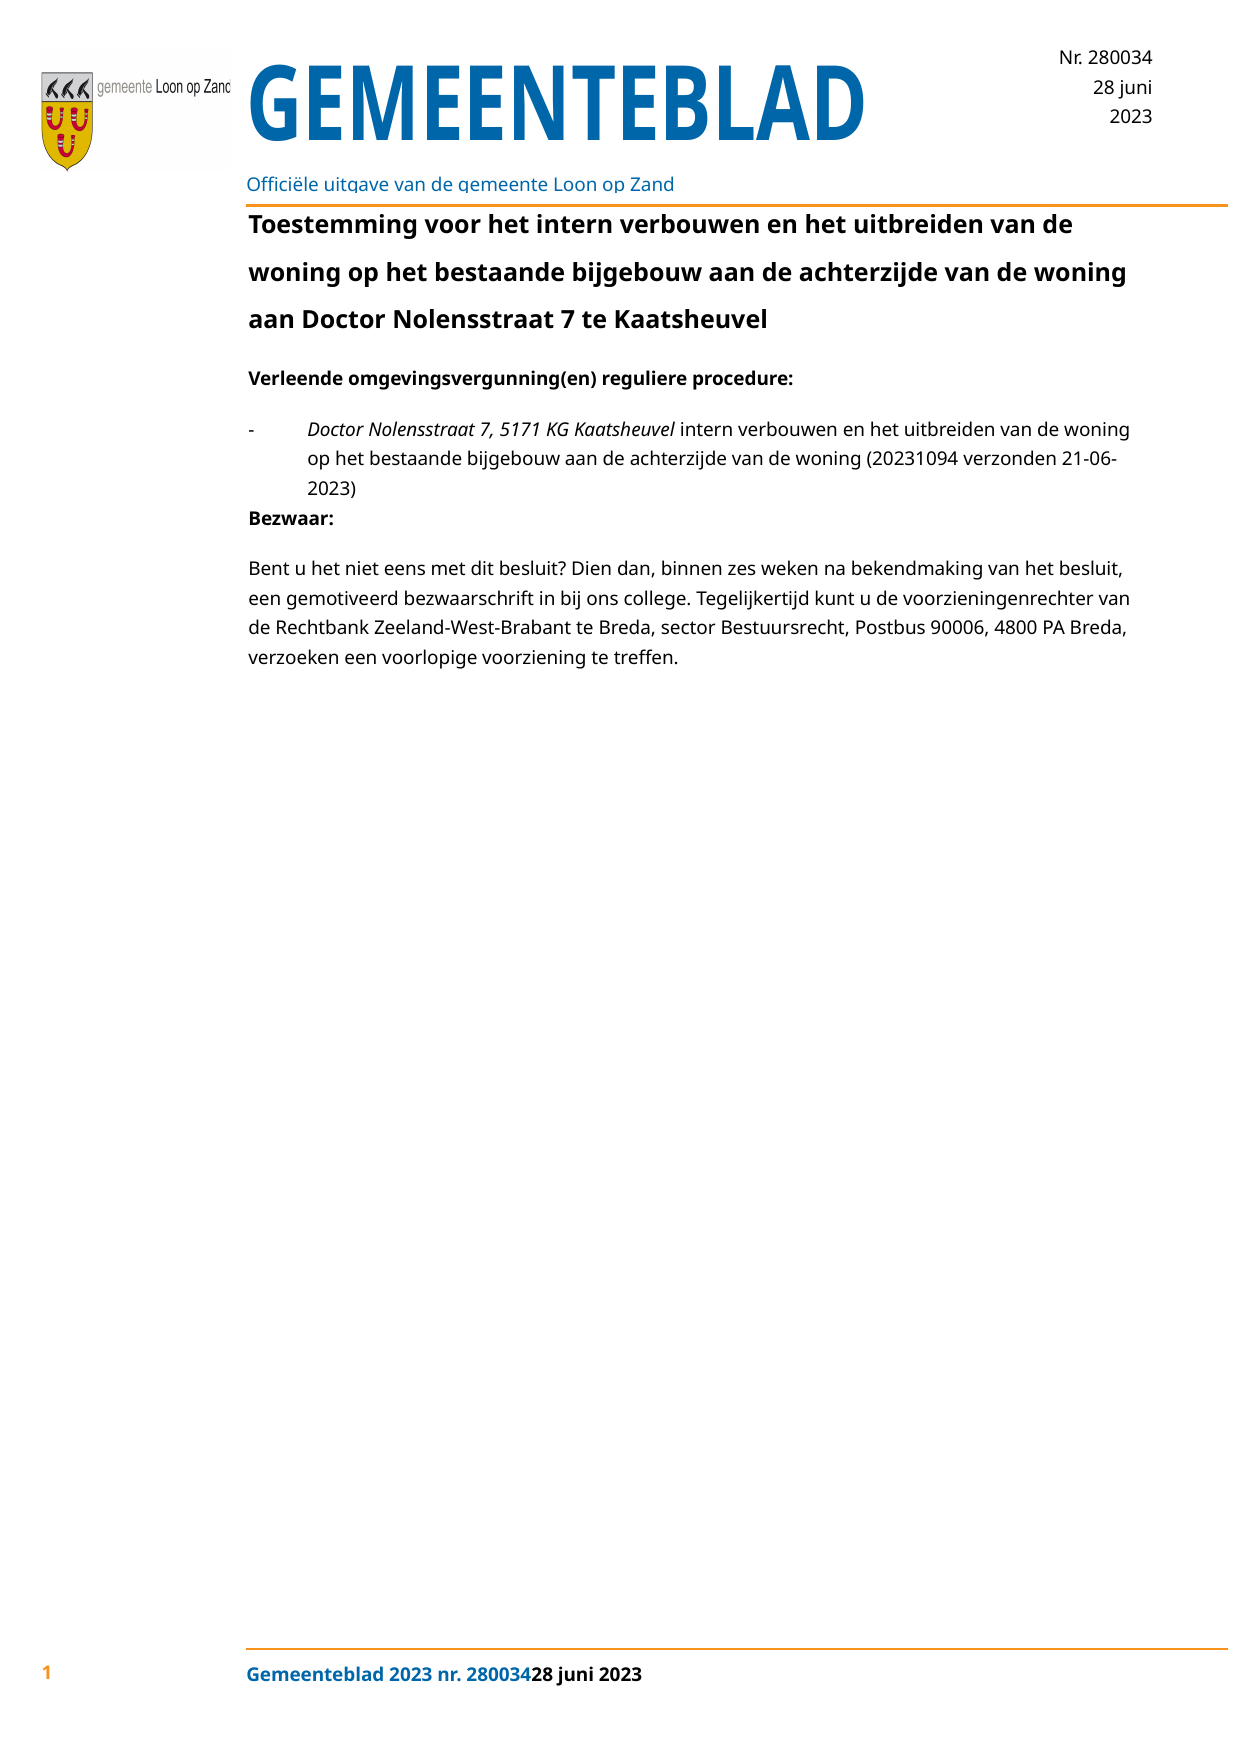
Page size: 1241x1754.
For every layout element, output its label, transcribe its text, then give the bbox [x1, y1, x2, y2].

text Verleende omgevingsvergunning(en) reguliere procedure: [248, 366, 1152, 391]
list Doctor Nolensstraat 7, 5171 KG Kaatsheuvel intern verbouwen en het uitbreiden van de woning op het bestaande bijgebouw aan de achterzijde van de woning (20231094 verzonden 21-06-2023) [248, 416, 1152, 501]
picture [41, 47, 231, 172]
text Bent u het niet eens met dit besluit? Dien dan, binnen zes weken na bekendmaking van het besluit, een gemotiveerd bezwaarschrift in bij ons college. Tegelijkertijd kunt u de voorzieningenrechter van de Rechtbank Zeeland-West-Brabant te Breda, sector Bestuursrecht, Postbus 90006, 4800 PA Breda, verzoeken een voorlopige voorziening te treffen. [248, 555, 1152, 669]
text Bezwaar: [248, 505, 1152, 530]
text Toestemming voor het intern verbouwen en het uitbreiden van de woning op het bestaande bijgebouw aan de achterzijde van de woning aan Doctor Nolensstraat 7 te Kaatsheuvel [248, 207, 1152, 336]
